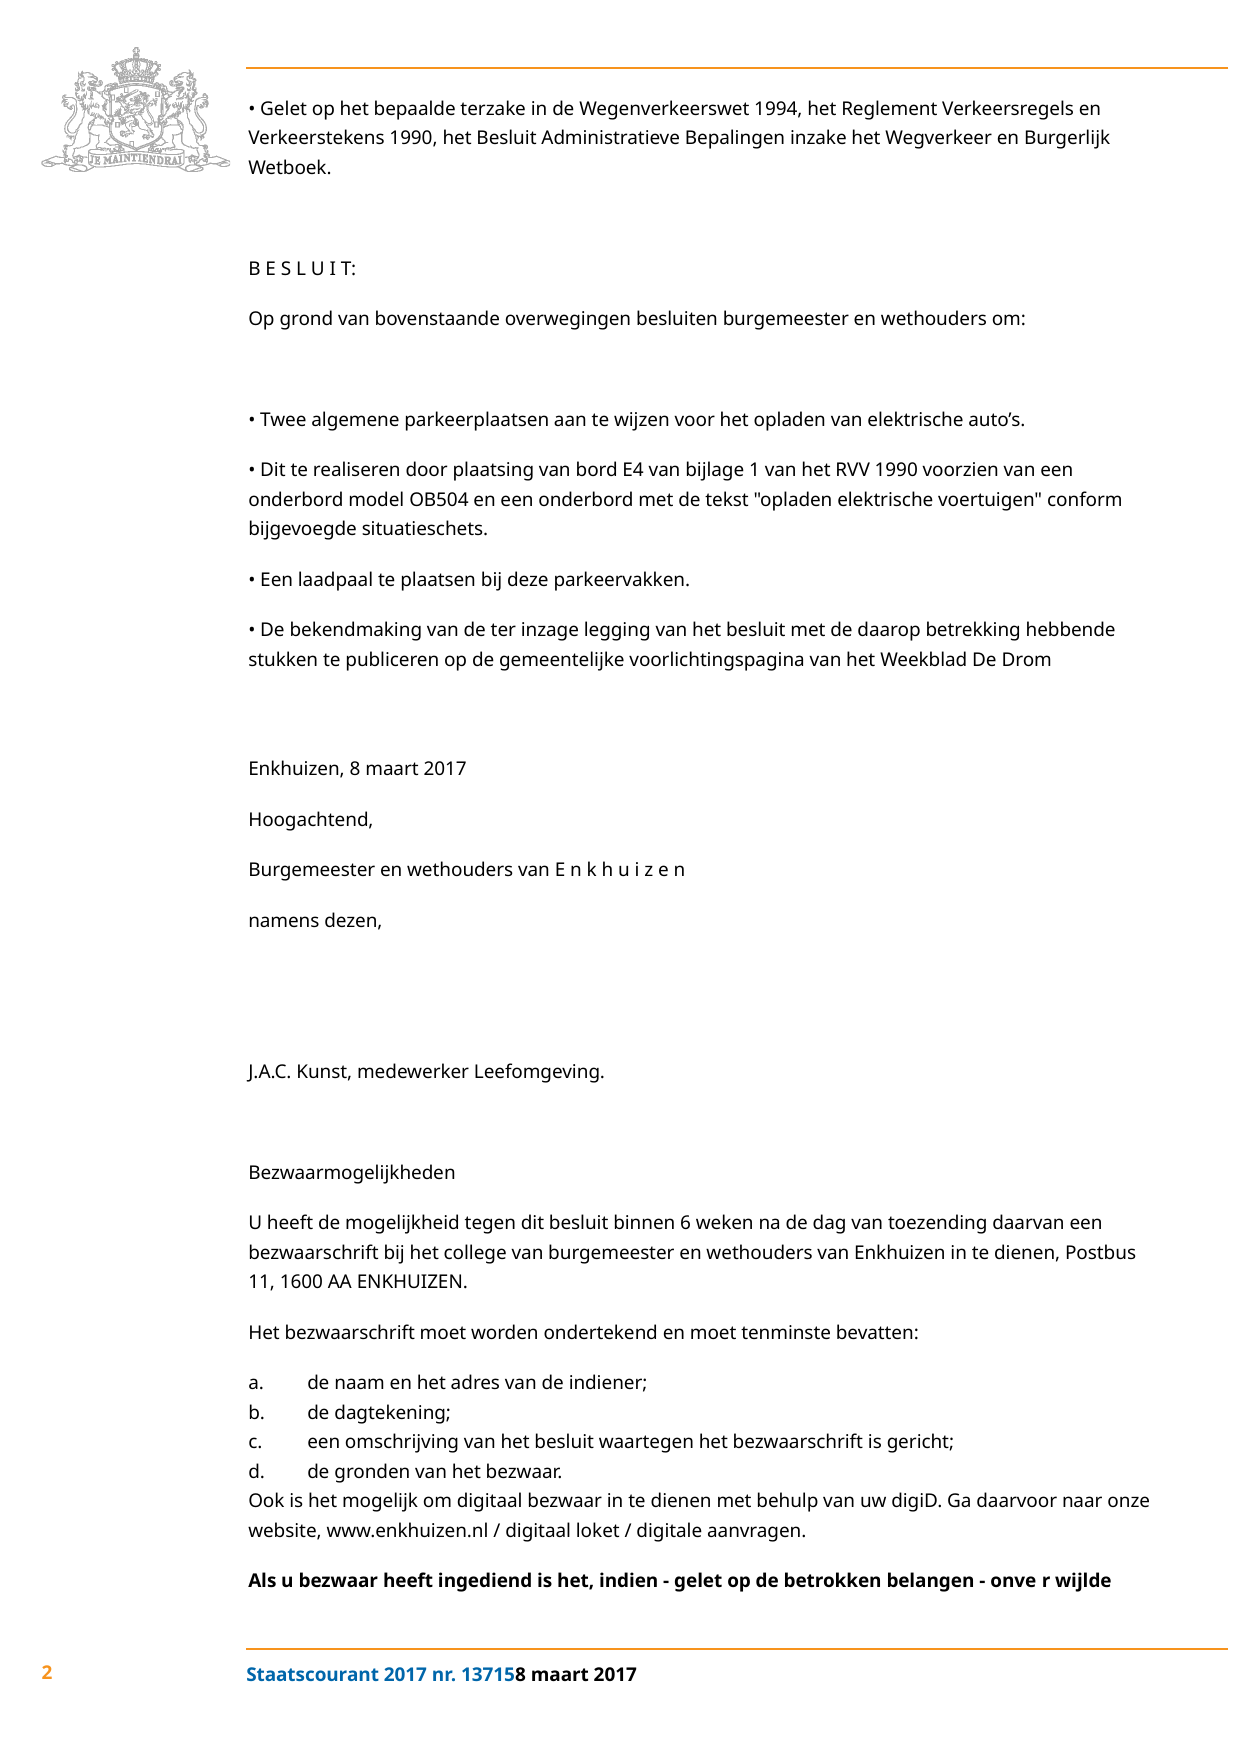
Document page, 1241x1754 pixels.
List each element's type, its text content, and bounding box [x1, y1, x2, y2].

text B E S L U I T: [248, 255, 1152, 281]
text • Dit te realiseren door plaatsing van bord E4 van bijlage 1 van het RVV 1990 voorzien van een onderbord model OB504 en een onderbord met de tekst "opladen elektrische voertuigen" conform bijgevoegde situatieschets. [248, 456, 1152, 541]
text • Een laadpaal te plaatsen bij deze parkeervakken. [248, 566, 1152, 592]
text namens dezen, [248, 907, 1152, 933]
text Als u bezwaar heeft ingediend is het, indien - gelet op de betrokken belangen - onve r wijlde [248, 1568, 1152, 1593]
picture [41, 47, 231, 172]
list de gronden van het bezwaar. [248, 1458, 1152, 1484]
text Bezwaarmogelijkheden [248, 1159, 1152, 1185]
text Burgemeester en wethouders van E n k h u i z e n [248, 856, 1152, 882]
list een omschrijving van het besluit waartegen het bezwaarschrift is gericht; [248, 1428, 1152, 1454]
text U heeft de mogelijkheid tegen dit besluit binnen 6 weken na de dag van toezending daarvan een bezwaarschrift bij het college van burgemeester en wethouders van Enkhuizen in te dienen, Postbus 11, 1600 AA ENKHUIZEN. [248, 1209, 1152, 1294]
list de dagtekening; [248, 1399, 1152, 1425]
text • Twee algemene parkeerplaatsen aan te wijzen voor het opladen van elektrische auto’s. [248, 406, 1152, 432]
text Hoogachtend, [248, 806, 1152, 832]
text Op grond van bovenstaande overwegingen besluiten burgemeester en wethouders om: [248, 305, 1152, 331]
text • Gelet op het bepaalde terzake in de Wegenverkeerswet 1994, het Reglement Verkeersregels en Verkeerstekens 1990, het Besluit Administratieve Bepalingen inzake het Wegverkeer en Burgerlijk Wetboek. [248, 95, 1152, 180]
text • De bekendmaking van de ter inzage legging van het besluit met de daarop betrekking hebbende stukken te publiceren op de gemeentelijke voorlichtingspagina van het Weekblad De Drom [248, 616, 1152, 672]
text Het bezwaarschrift moet worden ondertekend en moet tenminste bevatten: [248, 1319, 1152, 1345]
list de naam en het adres van de indiener; [248, 1369, 1152, 1395]
text Ook is het mogelijk om digitaal bezwaar in te dienen met behulp van uw digiD. Ga daarvoor naar onze website, www.enkhuizen.nl / digitaal loket / digitale aanvragen. [248, 1488, 1152, 1543]
text Enkhuizen, 8 maart 2017 [248, 756, 1152, 781]
text J.A.C. Kunst, medewerker Leefomgeving. [248, 1058, 1152, 1084]
